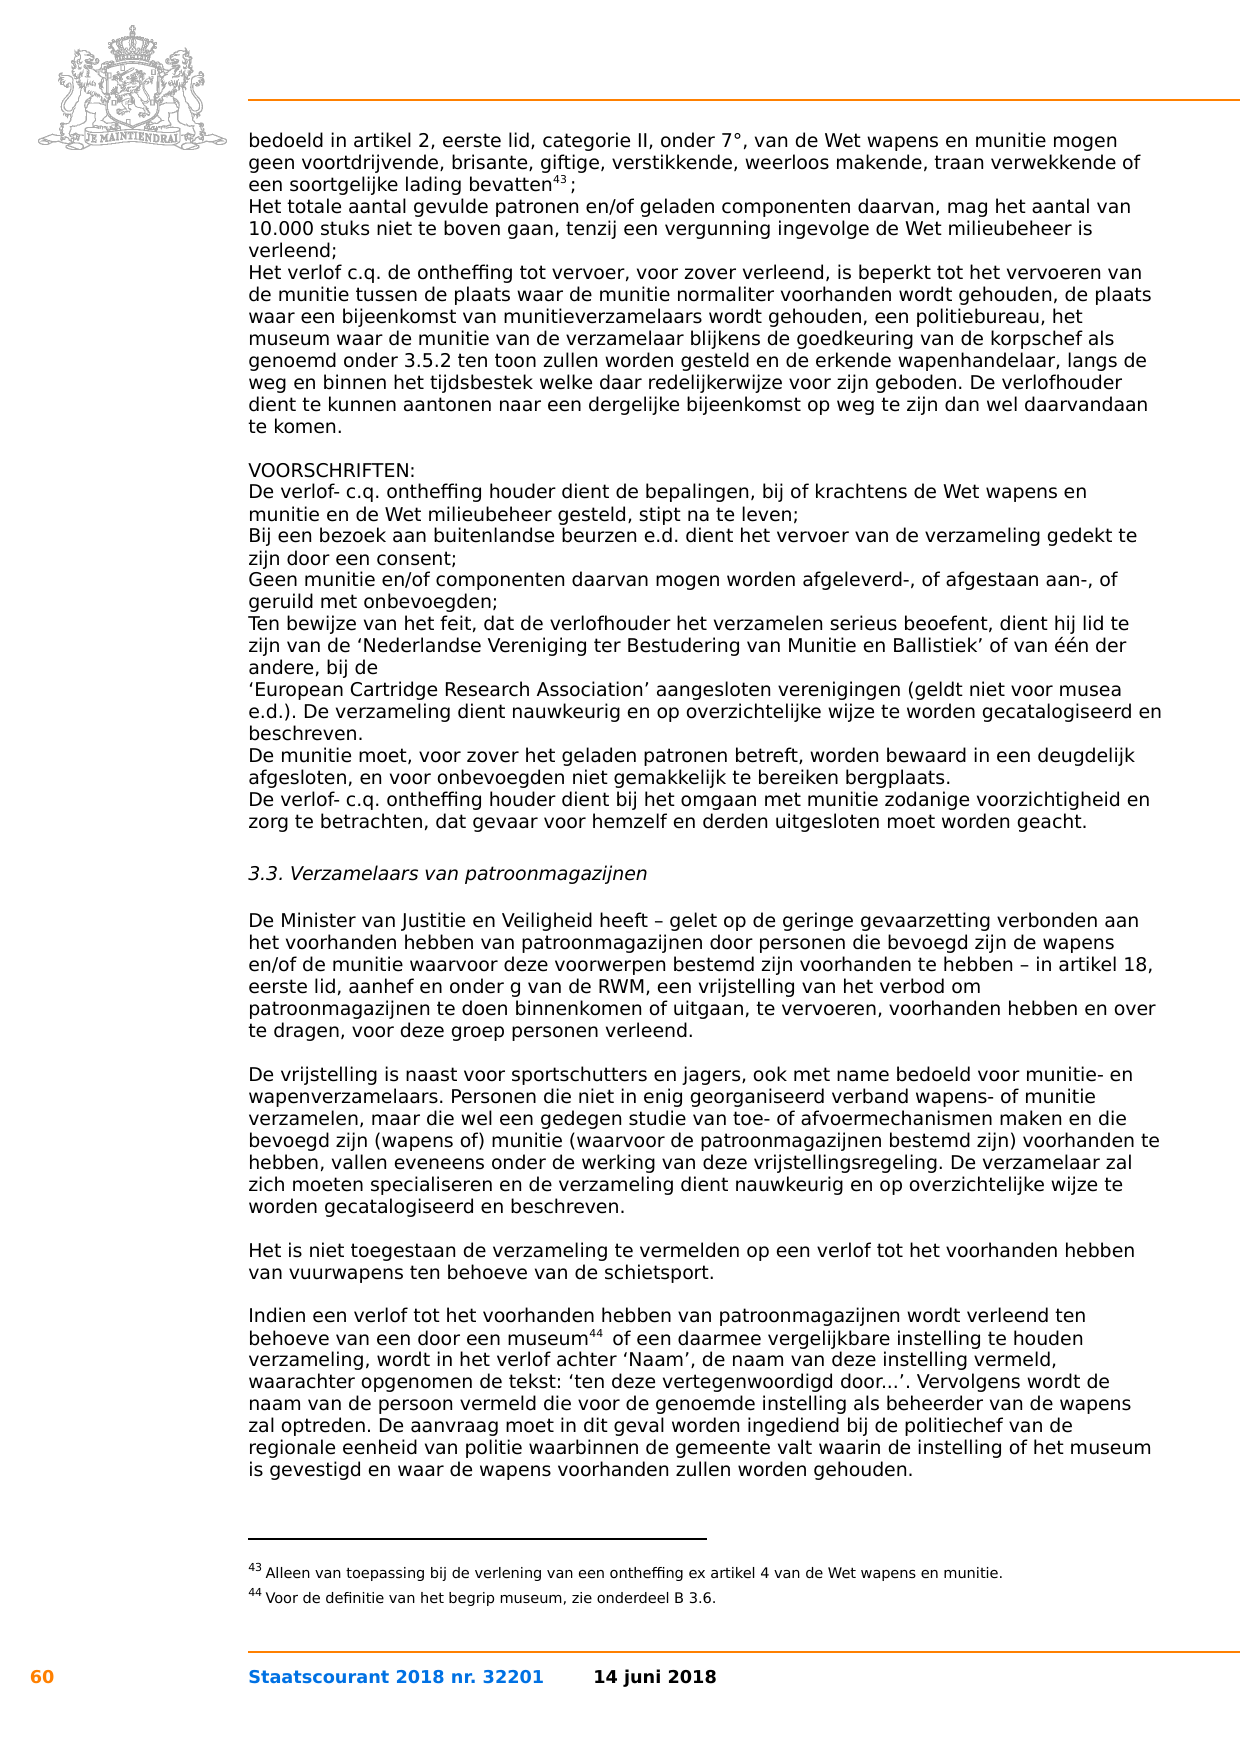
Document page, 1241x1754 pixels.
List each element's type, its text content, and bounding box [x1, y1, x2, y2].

text Ten bewijze van het feit, dat de verlofhouder het verzamelen serieus beoefent, dient hij lid te zijn van de ‘Nederlandse Vereniging ter Bestudering van Munitie en Ballistiek’ of van één der andere, bij de [248, 613, 1163, 679]
text Voor de definitie van het begrip museum, zie onderdeel B 3.6. [248, 1586, 1163, 1608]
text VOORSCHRIFTEN: [248, 459, 1163, 481]
text Bij een bezoek aan buitenlandse beurzen e.d. dient het vervoer van de verzameling gedekt te zijn door een consent; [248, 525, 1163, 569]
text Alleen van toepassing bij de verlening van een ontheffing ex artikel 4 van de Wet wapens en munitie. [248, 1561, 1163, 1583]
text Het verlof c.q. de ontheffing tot vervoer, voor zover verleend, is beperkt tot het vervoeren van de munitie tussen de plaats waar de munitie normaliter voorhanden wordt gehouden, de plaats waar een bijeenkomst van munitieverzamelaars wordt gehouden, een politiebureau, het museum waar de munitie van de verzamelaar blijkens de goedkeuring van de korpschef als genoemd onder 3.5.2 ten toon zullen worden gesteld en de erkende wapenhandelaar, langs de weg en binnen het tijdsbestek welke daar redelijkerwijze voor zijn geboden. De verlofhouder dient te kunnen aantonen naar een dergelijke bijeenkomst op weg te zijn dan wel daarvandaan te komen. [248, 262, 1163, 438]
text Het totale aantal gevulde patronen en/of geladen componenten daarvan, mag het aantal van 10.000 stuks niet te boven gaan, tenzij een vergunning ingevolge de Wet milieubeheer is verleend; [248, 196, 1163, 262]
text Het is niet toegestaan de verzameling te vermelden op een verlof tot het voorhanden hebben van vuurwapens ten behoeve van de schietsport. [248, 1239, 1163, 1283]
text bedoeld in artikel 2, eerste lid, categorie II, onder 7°, van de Wet wapens en munitie mogen geen voortdrijvende, brisante, giftige, verstikkende, weerloos makende, traan verwekkende of een soortgelijke lading bevatten; [248, 130, 1163, 196]
text De verlof- c.q. ontheffing houder dient de bepalingen, bij of krachtens de Wet wapens en munitie en de Wet milieubeheer gesteld, stipt na te leven; [248, 481, 1163, 525]
text De Minister van Justitie en Veiligheid heeft – gelet op de geringe gevaarzetting verbonden aan het voorhanden hebben van patroonmagazijnen door personen die bevoegd zijn de wapens en/of de munitie waarvoor deze voorwerpen bestemd zijn voorhanden te hebben – in artikel 18, eerste lid, aanhef en onder g van de RWM, een vrijstelling van het verbod om patroonmagazijnen te doen binnenkomen of uitgaan, te vervoeren, voorhanden hebben en over te dragen, voor deze groep personen verleend. [248, 910, 1163, 1042]
picture [38, 25, 227, 150]
subtitle 3.3. Verzamelaars van patroonmagazijnen [248, 863, 1163, 885]
text Indien een verlof tot het voorhanden hebben van patroonmagazijnen wordt verleend ten behoeve van een door een museum of een daarmee vergelijkbare instelling te houden verzameling, wordt in het verlof achter ‘Naam’, de naam van deze instelling vermeld, waarachter opgenomen de tekst: ‘ten deze vertegenwoordigd door...’. Vervolgens wordt de naam van de persoon vermeld die voor de genoemde instelling als beheerder van de wapens zal optreden. De aanvraag moet in dit geval worden ingediend bij de politiechef van de regionale eenheid van politie waarbinnen de gemeente valt waarin de instelling of het museum is gevestigd en waar de wapens voorhanden zullen worden gehouden. [248, 1305, 1163, 1481]
text De munitie moet, voor zover het geladen patronen betreft, worden bewaard in een deugdelijk afgesloten, en voor onbevoegden niet gemakkelijk te bereiken bergplaats. [248, 745, 1163, 789]
text De vrijstelling is naast voor sportschutters en jagers, ook met name bedoeld voor munitie- en wapenverzamelaars. Personen die niet in enig georganiseerd verband wapens- of munitie verzamelen, maar die wel een gedegen studie van toe- of afvoermechanismen maken en die bevoegd zijn (wapens of) munitie (waarvoor de patroonmagazijnen bestemd zijn) voorhanden te hebben, vallen eveneens onder de werking van deze vrijstellingsregeling. De verzamelaar zal zich moeten specialiseren en de verzameling dient nauwkeurig en op overzichtelijke wijze te worden gecatalogiseerd en beschreven. [248, 1064, 1163, 1218]
text De verlof- c.q. ontheffing houder dient bij het omgaan met munitie zodanige voorzichtigheid en zorg te betrachten, dat gevaar voor hemzelf en derden uitgesloten moet worden geacht. [248, 789, 1163, 833]
text ‘European Cartridge Research Association’ aangesloten verenigingen (geldt niet voor musea e.d.). De verzameling dient nauwkeurig en op overzichtelijke wijze te worden gecatalogiseerd en beschreven. [248, 679, 1163, 745]
text Geen munitie en/of componenten daarvan mogen worden afgeleverd-, of afgestaan aan-, of geruild met onbevoegden; [248, 569, 1163, 613]
